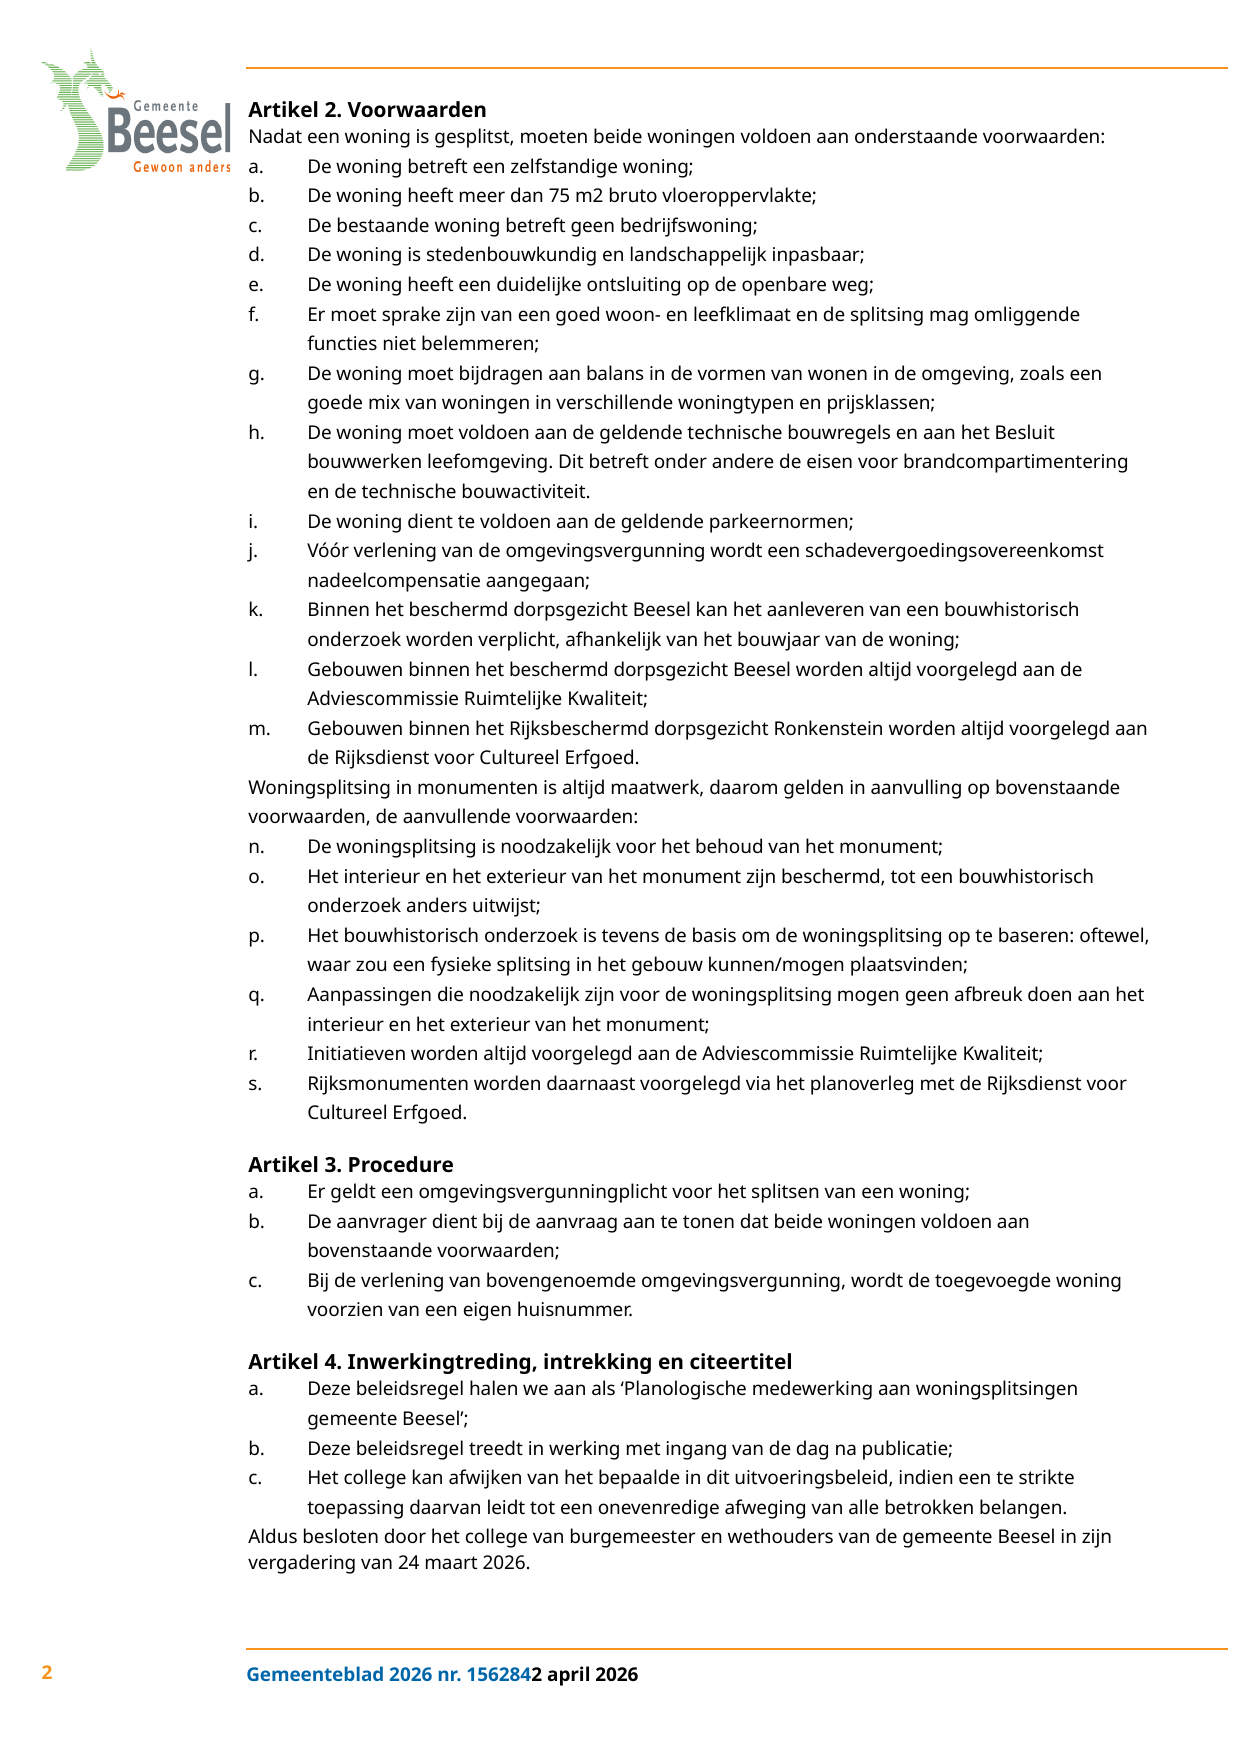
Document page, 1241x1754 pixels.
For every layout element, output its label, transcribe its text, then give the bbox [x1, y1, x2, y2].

list Vóór verlening van de omgevingsvergunning wordt een schadevergoedingsovereenkomst nadeelcompensatie aangegaan; [248, 537, 1152, 593]
text Nadat een woning is gesplitst, moeten beide woningen voldoen aan onderstaande voorwaarden: [248, 123, 1152, 149]
list De woning betreft een zelfstandige woning; [248, 153, 1152, 178]
list Er moet sprake zijn van een goed woon- en leefklimaat en de splitsing mag omliggende functies niet belemmeren; [248, 301, 1152, 356]
picture [41, 47, 231, 172]
list Initiatieven worden altijd voorgelegd aan de Adviescommissie Ruimtelijke Kwaliteit; [248, 1040, 1152, 1066]
list Bij de verlening van bovengenoemde omgevingsvergunning, wordt de toegevoegde woning voorzien van een eigen huisnummer. [248, 1267, 1152, 1322]
list Er geldt een omgevingsvergunningplicht voor het splitsen van een woning; [248, 1178, 1152, 1204]
list Rijksmonumenten worden daarnaast voorgelegd via het planoverleg met de Rijksdienst voor Cultureel Erfgoed. [248, 1070, 1152, 1125]
list De bestaande woning betreft geen bedrijfswoning; [248, 212, 1152, 238]
text Aldus besloten door het college van burgemeester en wethouders van de gemeente Beesel in zijn vergadering van 24 maart 2026. [248, 1523, 1152, 1575]
list Binnen het beschermd dorpsgezicht Beesel kan het aanleveren van een bouwhistorisch onderzoek worden verplicht, afhankelijk van het bouwjaar van de woning; [248, 597, 1152, 652]
text Artikel 4. Inwerkingtreding, intrekking en citeertitel [248, 1347, 1152, 1376]
list De woning heeft een duidelijke ontsluiting op de openbare weg; [248, 271, 1152, 297]
list Deze beleidsregel treedt in werking met ingang van de dag na publicatie; [248, 1435, 1152, 1460]
list De aanvrager dient bij de aanvraag aan te tonen dat beide woningen voldoen aan bovenstaande voorwaarden; [248, 1208, 1152, 1263]
list De woning moet bijdragen aan balans in de vormen van wonen in de omgeving, zoals een goede mix van woningen in verschillende woningtypen en prijsklassen; [248, 360, 1152, 415]
text Artikel 3. Procedure [248, 1150, 1152, 1178]
list Het interieur en het exterieur van het monument zijn beschermd, tot een bouwhistorisch onderzoek anders uitwijst; [248, 863, 1152, 918]
list De woningsplitsing is noodzakelijk voor het behoud van het monument; [248, 833, 1152, 859]
list Het college kan afwijken van het bepaalde in dit uitvoeringsbeleid, indien een te strikte toepassing daarvan leidt tot een onevenredige afweging van alle betrokken belangen. [248, 1464, 1152, 1519]
list De woning is stedenbouwkundig en landschappelijk inpasbaar; [248, 242, 1152, 267]
text Artikel 2. Voorwaarden [248, 95, 1152, 123]
text Woningsplitsing in monumenten is altijd maatwerk, daarom gelden in aanvulling op bovenstaande voorwaarden, de aanvullende voorwaarden: [248, 774, 1152, 829]
list De woning dient te voldoen aan de geldende parkeernormen; [248, 508, 1152, 533]
list Deze beleidsregel halen we aan als ‘Planologische medewerking aan woningsplitsingen gemeente Beesel’; [248, 1376, 1152, 1431]
list Gebouwen binnen het Rijksbeschermd dorpsgezicht Ronkenstein worden altijd voorgelegd aan de Rijksdienst voor Cultureel Erfgoed. [248, 715, 1152, 770]
list De woning moet voldoen aan de geldende technische bouwregels en aan het Besluit bouwwerken leefomgeving. Dit betreft onder andere de eisen voor brandcompartimentering en de technische bouwactiviteit. [248, 419, 1152, 504]
list Het bouwhistorisch onderzoek is tevens de basis om de woningsplitsing op te baseren: oftewel, waar zou een fysieke splitsing in het gebouw kunnen/mogen plaatsvinden; [248, 922, 1152, 977]
list Aanpassingen die noodzakelijk zijn voor de woningsplitsing mogen geen afbreuk doen aan het interieur en het exterieur van het monument; [248, 981, 1152, 1036]
list De woning heeft meer dan 75 m2 bruto vloeroppervlakte; [248, 182, 1152, 208]
list Gebouwen binnen het beschermd dorpsgezicht Beesel worden altijd voorgelegd aan de Adviescommissie Ruimtelijke Kwaliteit; [248, 656, 1152, 711]
